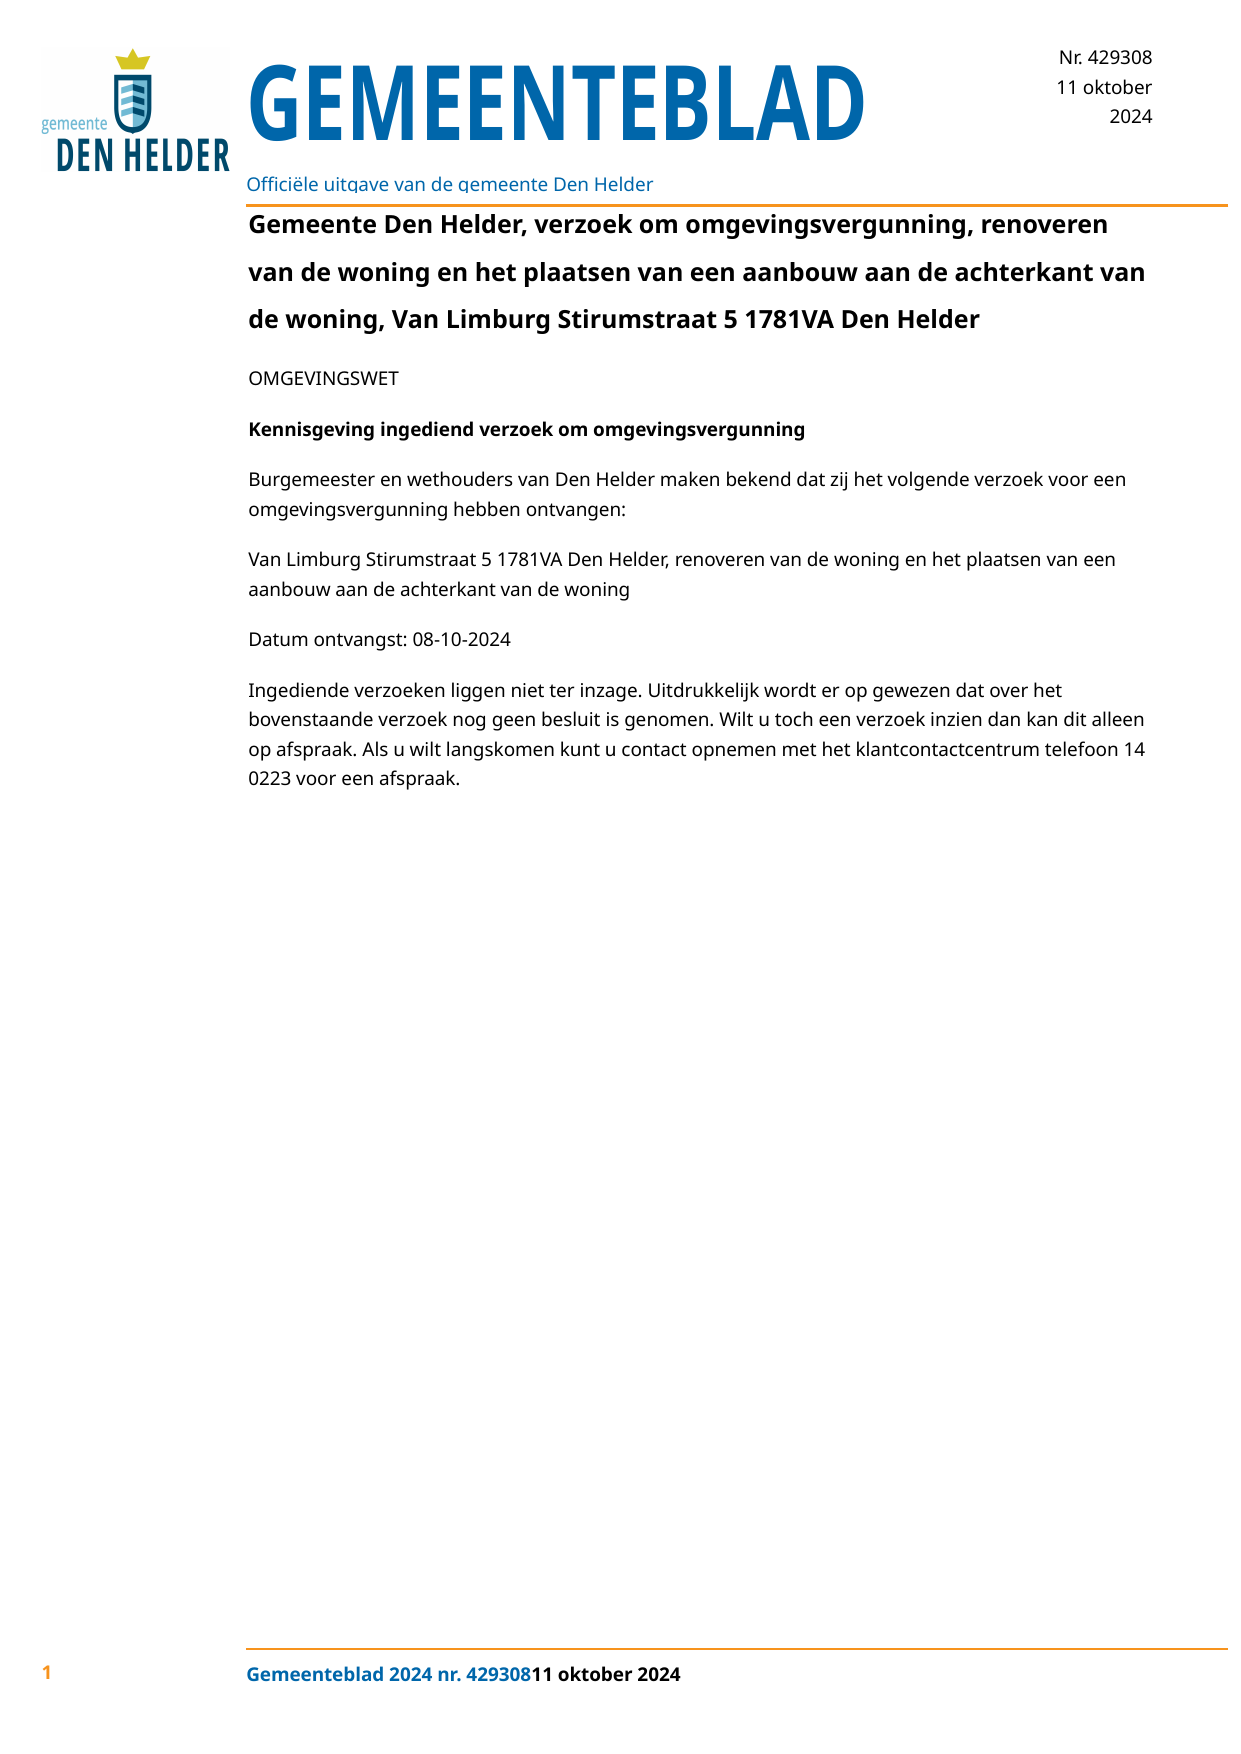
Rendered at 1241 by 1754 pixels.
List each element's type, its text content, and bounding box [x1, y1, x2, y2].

picture [220, 160, 224, 172]
picture [63, 144, 68, 165]
text Burgemeester en wethouders van Den Helder maken bekend dat zij het volgende verzoek voor een omgevingsvergunning hebben ontvangen: [248, 466, 1152, 522]
text Gemeente Den Helder, verzoek om omgevingsvergunning, renoveren van de woning en het plaatsen van een aanbouw aan de achterkant van de woning, Van Limburg Stirumstraat 5 1781VA Den Helder [248, 207, 1152, 336]
picture [182, 144, 187, 165]
text OMGEVINGSWET [248, 366, 1152, 391]
picture [100, 154, 106, 172]
picture [130, 157, 135, 172]
text Van Limburg Stirumstraat 5 1781VA Den Helder, renoveren van de woning en het plaatsen van een aanbouw aan de achterkant van de woning [248, 546, 1152, 602]
text Kennisgeving ingediend verzoek om omgevingsvergunning [248, 416, 1152, 442]
picture [41, 47, 231, 172]
text Ingediende verzoeken liggen niet ter inzage. Uitdrukkelijk wordt er op gewezen dat over het bovenstaande verzoek nog geen besluit is genomen. Wilt u toch een verzoek inzien dan kan dit alleen op afspraak. Als u wilt langskomen kunt u contact opnemen met het klantcontactcentrum telefoon 14 0223 voor een afspraak. [248, 677, 1152, 791]
text Datum ontvangst: 08-10-2024 [248, 626, 1152, 652]
